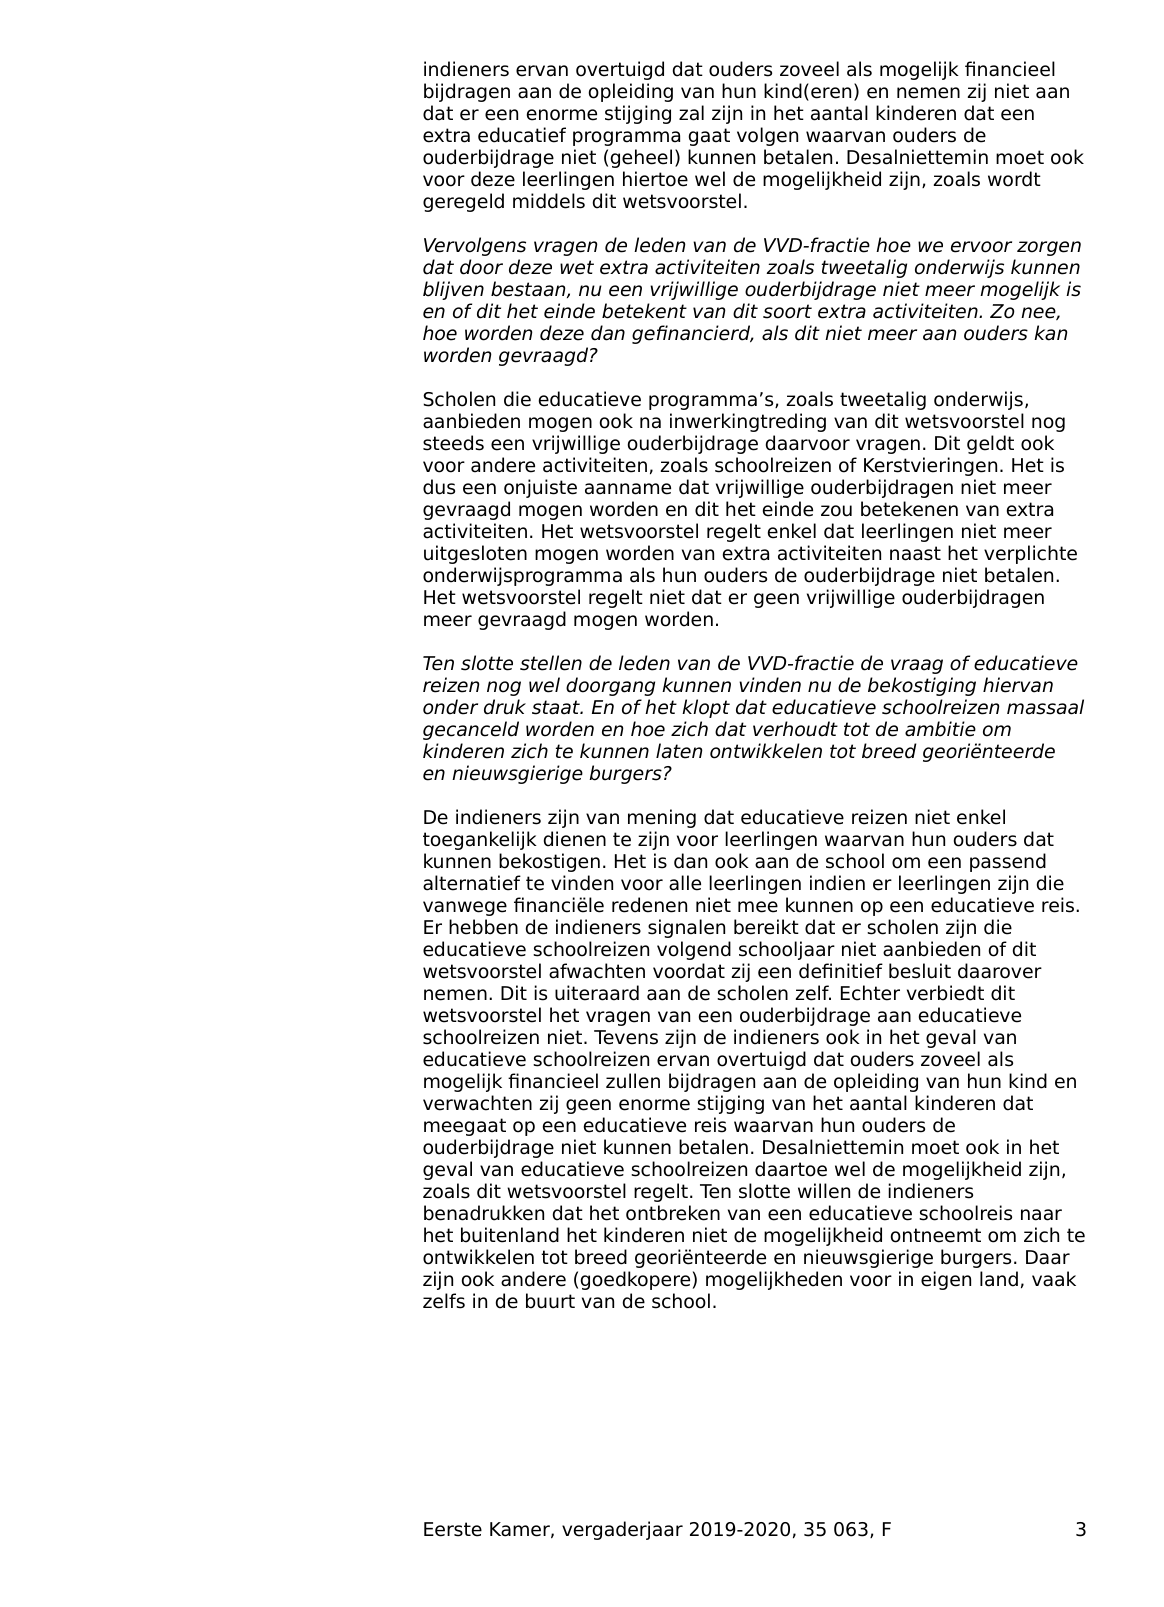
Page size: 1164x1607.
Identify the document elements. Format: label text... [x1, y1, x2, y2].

text Vervolgens vragen de leden van de VVD-fractie hoe we ervoor zorgen dat door deze wet extra activiteiten zoals tweetalig onderwijs kunnen blijven bestaan, nu een vrijwillige ouderbijdrage niet meer mogelijk is en of dit het einde betekent van dit soort extra activiteiten. Zo nee, hoe worden deze dan gefinancierd, als dit niet meer aan ouders kan worden gevraagd? [422, 235, 1087, 367]
text Ten slotte stellen de leden van de VVD-fractie de vraag of educatieve reizen nog wel doorgang kunnen vinden nu de bekostiging hiervan onder druk staat. En of het klopt dat educatieve schoolreizen massaal gecanceld worden en hoe zich dat verhoudt tot de ambitie om kinderen zich te kunnen laten ontwikkelen tot breed georiënteerde en nieuwsgierige burgers? [422, 653, 1087, 785]
text Scholen die educatieve programma’s, zoals tweetalig onderwijs, aanbieden mogen ook na inwerkingtreding van dit wetsvoorstel nog steeds een vrijwillige ouderbijdrage daarvoor vragen. Dit geldt ook voor andere activiteiten, zoals schoolreizen of Kerstvieringen. Het is dus een onjuiste aanname dat vrijwillige ouderbijdragen niet meer gevraagd mogen worden en dit het einde zou betekenen van extra activiteiten. Het wetsvoorstel regelt enkel dat leerlingen niet meer uitgesloten mogen worden van extra activiteiten naast het verplichte onderwijsprogramma als hun ouders de ouderbijdrage niet betalen. Het wetsvoorstel regelt niet dat er geen vrijwillige ouderbijdragen meer gevraagd mogen worden. [422, 389, 1087, 631]
text De indieners zijn van mening dat educatieve reizen niet enkel toegankelijk dienen te zijn voor leerlingen waarvan hun ouders dat kunnen bekostigen. Het is dan ook aan de school om een passend alternatief te vinden voor alle leerlingen indien er leerlingen zijn die vanwege financiële redenen niet mee kunnen op een educatieve reis. Er hebben de indieners signalen bereikt dat er scholen zijn die educatieve schoolreizen volgend schooljaar niet aanbieden of dit wetsvoorstel afwachten voordat zij een definitief besluit daarover nemen. Dit is uiteraard aan de scholen zelf. Echter verbiedt dit wetsvoorstel het vragen van een ouderbijdrage aan educatieve schoolreizen niet. Tevens zijn de indieners ook in het geval van educatieve schoolreizen ervan overtuigd dat ouders zoveel als mogelijk financieel zullen bijdragen aan de opleiding van hun kind en verwachten zij geen enorme stijging van het aantal kinderen dat meegaat op een educatieve reis waarvan hun ouders de ouderbijdrage niet kunnen betalen. Desalniettemin moet ook in het geval van educatieve schoolreizen daartoe wel de mogelijkheid zijn, zoals dit wetsvoorstel regelt. Ten slotte willen de indieners benadrukken dat het ontbreken van een educatieve schoolreis naar het buitenland het kinderen niet de mogelijkheid ontneemt om zich te ontwikkelen tot breed georiënteerde en nieuwsgierige burgers. Daar zijn ook andere (goedkopere) mogelijkheden voor in eigen land, vaak zelfs in de buurt van de school. [422, 807, 1087, 1313]
text indieners ervan overtuigd dat ouders zoveel als mogelijk financieel bijdragen aan de opleiding van hun kind(eren) en nemen zij niet aan dat er een enorme stijging zal zijn in het aantal kinderen dat een extra educatief programma gaat volgen waarvan ouders de ouderbijdrage niet (geheel) kunnen betalen. Desalniettemin moet ook voor deze leerlingen hiertoe wel de mogelijkheid zijn, zoals wordt geregeld middels dit wetsvoorstel. [422, 59, 1087, 213]
